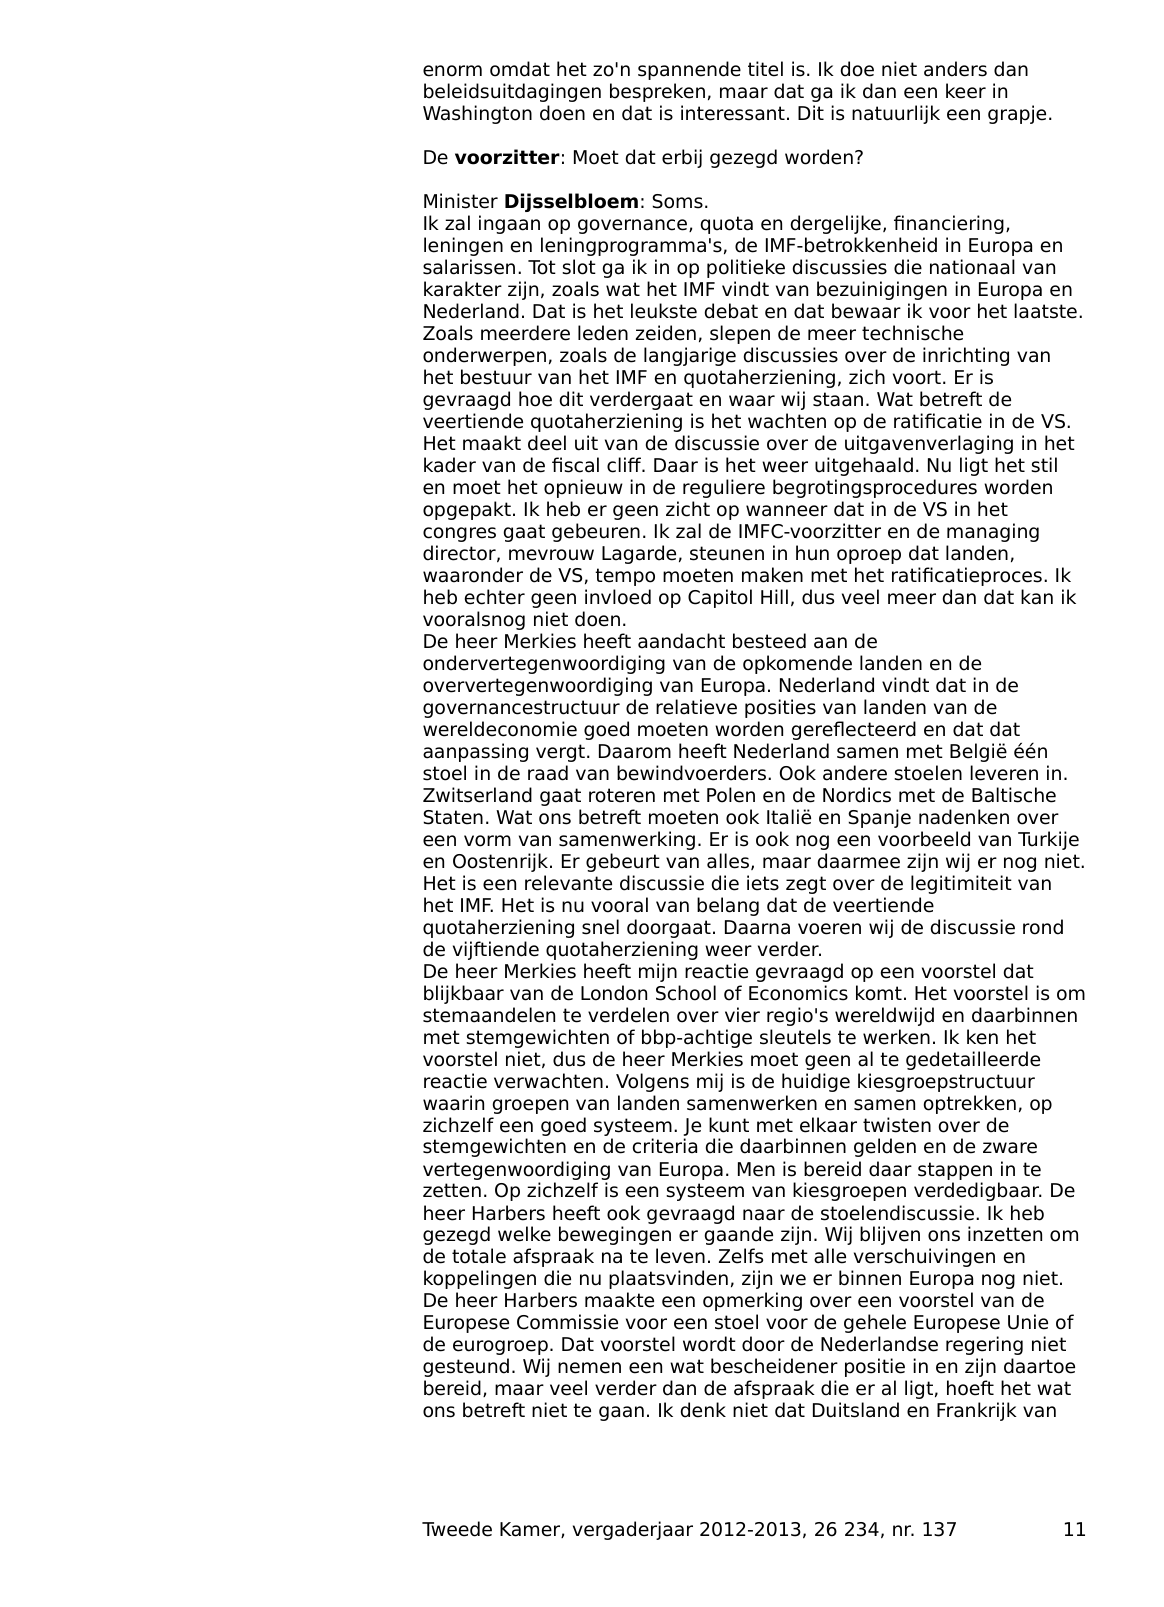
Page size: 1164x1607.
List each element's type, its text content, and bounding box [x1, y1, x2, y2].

text De heer Harbers maakte een opmerking over een voorstel van de Europese Commissie voor een stoel voor de gehele Europese Unie of de eurogroep. Dat voorstel wordt door de Nederlandse regering niet gesteund. Wij nemen een wat bescheidener positie in en zijn daartoe bereid, maar veel verder dan de afspraak die er al ligt, hoeft het wat ons betreft niet te gaan. Ik denk niet dat Duitsland en Frankrijk van [422, 1290, 1087, 1422]
text Zoals meerdere leden zeiden, slepen de meer technische onderwerpen, zoals de langjarige discussies over de inrichting van het bestuur van het IMF en quotaherziening, zich voort. Er is gevraagd hoe dit verdergaat en waar wij staan. Wat betreft de veertiende quotaherziening is het wachten op de ratificatie in de VS. Het maakt deel uit van de discussie over de uitgavenverlaging in het kader van de fiscal cliff. Daar is het weer uitgehaald. Nu ligt het stil en moet het opnieuw in de reguliere begrotingsprocedures worden opgepakt. Ik heb er geen zicht op wanneer dat in de VS in het congres gaat gebeuren. Ik zal de IMFC-voorzitter en de managing director, mevrouw Lagarde, steunen in hun oproep dat landen, waaronder de VS, tempo moeten maken met het ratificatieproces. Ik heb echter geen invloed op Capitol Hill, dus veel meer dan dat kan ik vooralsnog niet doen. [422, 323, 1087, 631]
text De heer Merkies heeft mijn reactie gevraagd op een voorstel dat blijkbaar van de London School of Economics komt. Het voorstel is om stemaandelen te verdelen over vier regio's wereldwijd en daarbinnen met stemgewichten of bbp-achtige sleutels te werken. Ik ken het voorstel niet, dus de heer Merkies moet geen al te gedetailleerde reactie verwachten. Volgens mij is de huidige kiesgroepstructuur waarin groepen van landen samenwerken en samen optrekken, op zichzelf een goed systeem. Je kunt met elkaar twisten over de stemgewichten en de criteria die daarbinnen gelden en de zware vertegenwoordiging van Europa. Men is bereid daar stappen in te zetten. Op zichzelf is een systeem van kiesgroepen verdedigbaar. De heer Harbers heeft ook gevraagd naar de stoelendiscussie. Ik heb gezegd welke bewegingen er gaande zijn. Wij blijven ons inzetten om de totale afspraak na te leven. Zelfs met alle verschuivingen en koppelingen die nu plaatsvinden, zijn we er binnen Europa nog niet. [422, 961, 1087, 1290]
text Ik zal ingaan op governance, quota en dergelijke, financiering, leningen en leningprogramma's, de IMF-betrokkenheid in Europa en salarissen. Tot slot ga ik in op politieke discussies die nationaal van karakter zijn, zoals wat het IMF vindt van bezuinigingen in Europa en Nederland. Dat is het leukste debat en dat bewaar ik voor het laatste. [422, 213, 1087, 323]
text De heer Merkies heeft aandacht besteed aan de ondervertegenwoordiging van de opkomende landen en de oververtegenwoordiging van Europa. Nederland vindt dat in de governancestructuur de relatieve posities van landen van de wereldeconomie goed moeten worden gereflecteerd en dat dat aanpassing vergt. Daarom heeft Nederland samen met België één stoel in de raad van bewindvoerders. Ook andere stoelen leveren in. Zwitserland gaat roteren met Polen en de Nordics met de Baltische Staten. Wat ons betreft moeten ook Italië en Spanje nadenken over een vorm van samenwerking. Er is ook nog een voorbeeld van Turkije en Oostenrijk. Er gebeurt van alles, maar daarmee zijn wij er nog niet. Het is een relevante discussie die iets zegt over de legitimiteit van het IMF. Het is nu vooral van belang dat de veertiende quotaherziening snel doorgaat. Daarna voeren wij de discussie rond de vijftiende quotaherziening weer verder. [422, 631, 1087, 961]
text De voorzitter: Moet dat erbij gezegd worden? [422, 147, 1087, 169]
text Minister Dijsselbloem: Soms. [422, 191, 1087, 213]
text enorm omdat het zo'n spannende titel is. Ik doe niet anders dan beleidsuitdagingen bespreken, maar dat ga ik dan een keer in Washington doen en dat is interessant. Dit is natuurlijk een grapje. [422, 59, 1087, 125]
